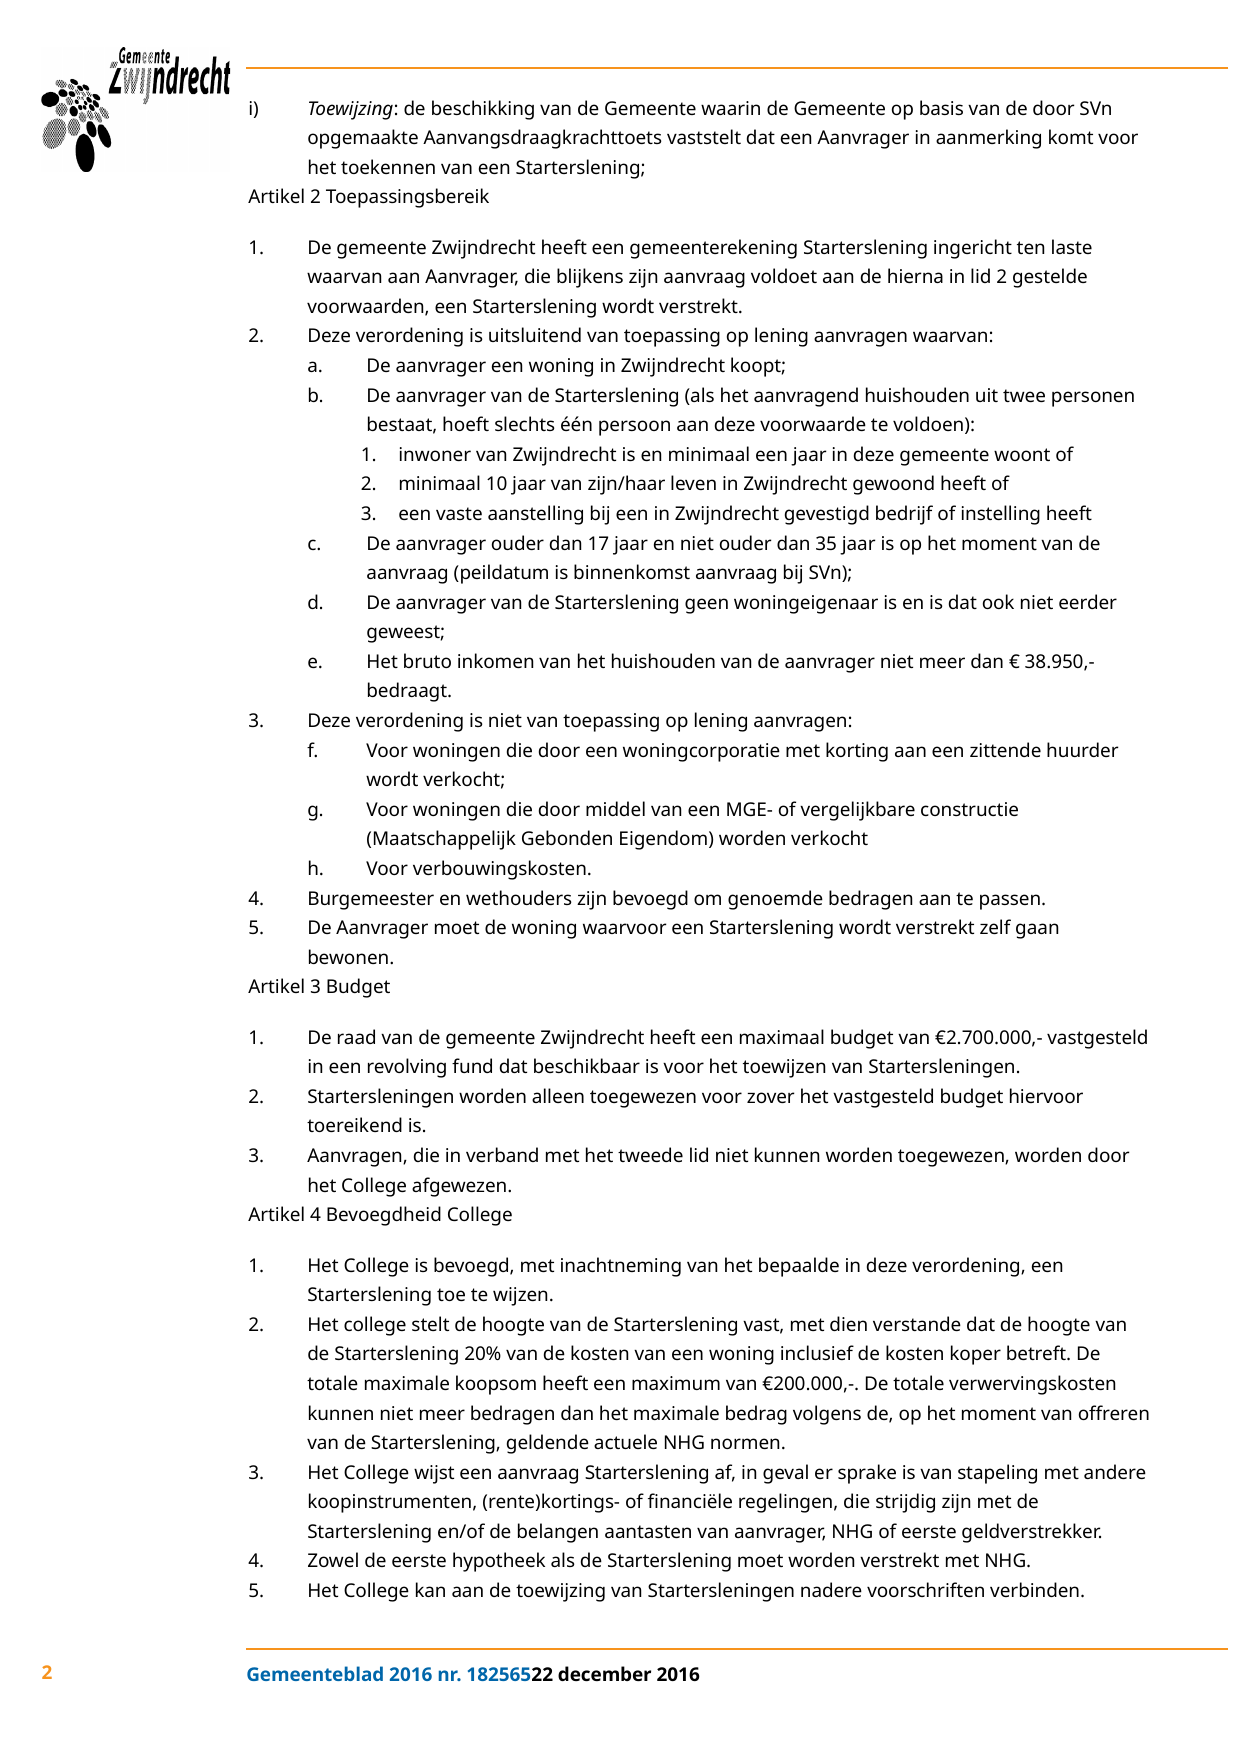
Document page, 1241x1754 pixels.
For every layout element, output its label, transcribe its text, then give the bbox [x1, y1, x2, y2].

list De gemeente Zwijndrecht heeft een gemeenterekening Starterslening ingericht ten laste waarvan aan Aanvrager, die blijkens zijn aanvraag voldoet aan de hierna in lid 2 gestelde voorwaarden, een Starterslening wordt verstrekt. [248, 234, 1152, 319]
list Het College is bevoegd, met inachtneming van het bepaalde in deze verordening, een Starterslening toe te wijzen. [248, 1252, 1152, 1307]
list Burgemeester en wethouders zijn bevoegd om genoemde bedragen aan te passen. [248, 885, 1152, 911]
list Voor woningen die door een woningcorporatie met korting aan een zittende huurder wordt verkocht; [307, 737, 1152, 792]
list Toewijzing: de beschikking van de Gemeente waarin de Gemeente op basis van de door SVn opgemaakte Aanvangsdraagkrachttoets vaststelt dat een Aanvrager in aanmerking komt voor het toekennen van een Starterslening; [248, 95, 1152, 180]
list Voor woningen die door middel van een MGE- of vergelijkbare constructie (Maatschappelijk Gebonden Eigendom) worden verkocht [307, 796, 1152, 851]
list De aanvrager een woning in Zwijndrecht koopt; [307, 352, 1152, 378]
list inwoner van Zwijndrecht is en minimaal een jaar in deze gemeente woont of [361, 441, 1152, 467]
list Het bruto inkomen van het huishouden van de aanvrager niet meer dan € 38.950,- bedraagt. [307, 648, 1152, 703]
list De raad van de gemeente Zwijndrecht heeft een maximaal budget van €2.700.000,- vastgesteld in een revolving fund dat beschikbaar is voor het toewijzen van Startersleningen. [248, 1024, 1152, 1079]
list minimaal 10 jaar van zijn/haar leven in Zwijndrecht gewoond heeft of [361, 471, 1152, 496]
list De aanvrager van de Starterslening geen woningeigenaar is en is dat ook niet eerder geweest; [307, 589, 1152, 644]
list Deze verordening is uitsluitend van toepassing op lening aanvragen waarvan: [248, 323, 1152, 348]
list Voor verbouwingskosten. [307, 855, 1152, 881]
list Aanvragen, die in verband met het tweede lid niet kunnen worden toegewezen, worden door het College afgewezen. [248, 1142, 1152, 1198]
text Artikel 3 Budget [248, 973, 1152, 999]
picture [41, 47, 231, 172]
list De aanvrager van de Starterslening (als het aanvragend huishouden uit twee personen bestaat, hoeft slechts één persoon aan deze voorwaarde te voldoen): [307, 382, 1152, 437]
list Startersleningen worden alleen toegewezen voor zover het vastgesteld budget hiervoor toereikend is. [248, 1083, 1152, 1138]
list De Aanvrager moet de woning waarvoor een Starterslening wordt verstrekt zelf gaan bewonen. [248, 914, 1152, 970]
list Het college stelt de hoogte van de Starterslening vast, met dien verstande dat de hoogte van de Starterslening 20% van de kosten van een woning inclusief de kosten koper betreft. De totale maximale koopsom heeft een maximum van €200.000,-. De totale verwervingskosten kunnen niet meer bedragen dan het maximale bedrag volgens de, op het moment van offreren van de Starterslening, geldende actuele NHG normen. [248, 1311, 1152, 1455]
list een vaste aanstelling bij een in Zwijndrecht gevestigd bedrijf of instelling heeft [361, 500, 1152, 526]
list Deze verordening is niet van toepassing op lening aanvragen: [248, 707, 1152, 733]
list Het College wijst een aanvraag Starterslening af, in geval er sprake is van stapeling met andere koopinstrumenten, (rente)kortings- of financiële regelingen, die strijdig zijn met de Starterslening en/of de belangen aantasten van aanvrager, NHG of eerste geldverstrekker. [248, 1459, 1152, 1544]
text Artikel 2 Toepassingsbereik [248, 183, 1152, 209]
text Artikel 4 Bevoegdheid College [248, 1201, 1152, 1227]
list Het College kan aan de toewijzing van Startersleningen nadere voorschriften verbinden. [248, 1577, 1152, 1603]
list Zowel de eerste hypotheek als de Starterslening moet worden verstrekt met NHG. [248, 1548, 1152, 1573]
list De aanvrager ouder dan 17 jaar en niet ouder dan 35 jaar is op het moment van de aanvraag (peildatum is binnenkomst aanvraag bij SVn); [307, 530, 1152, 585]
